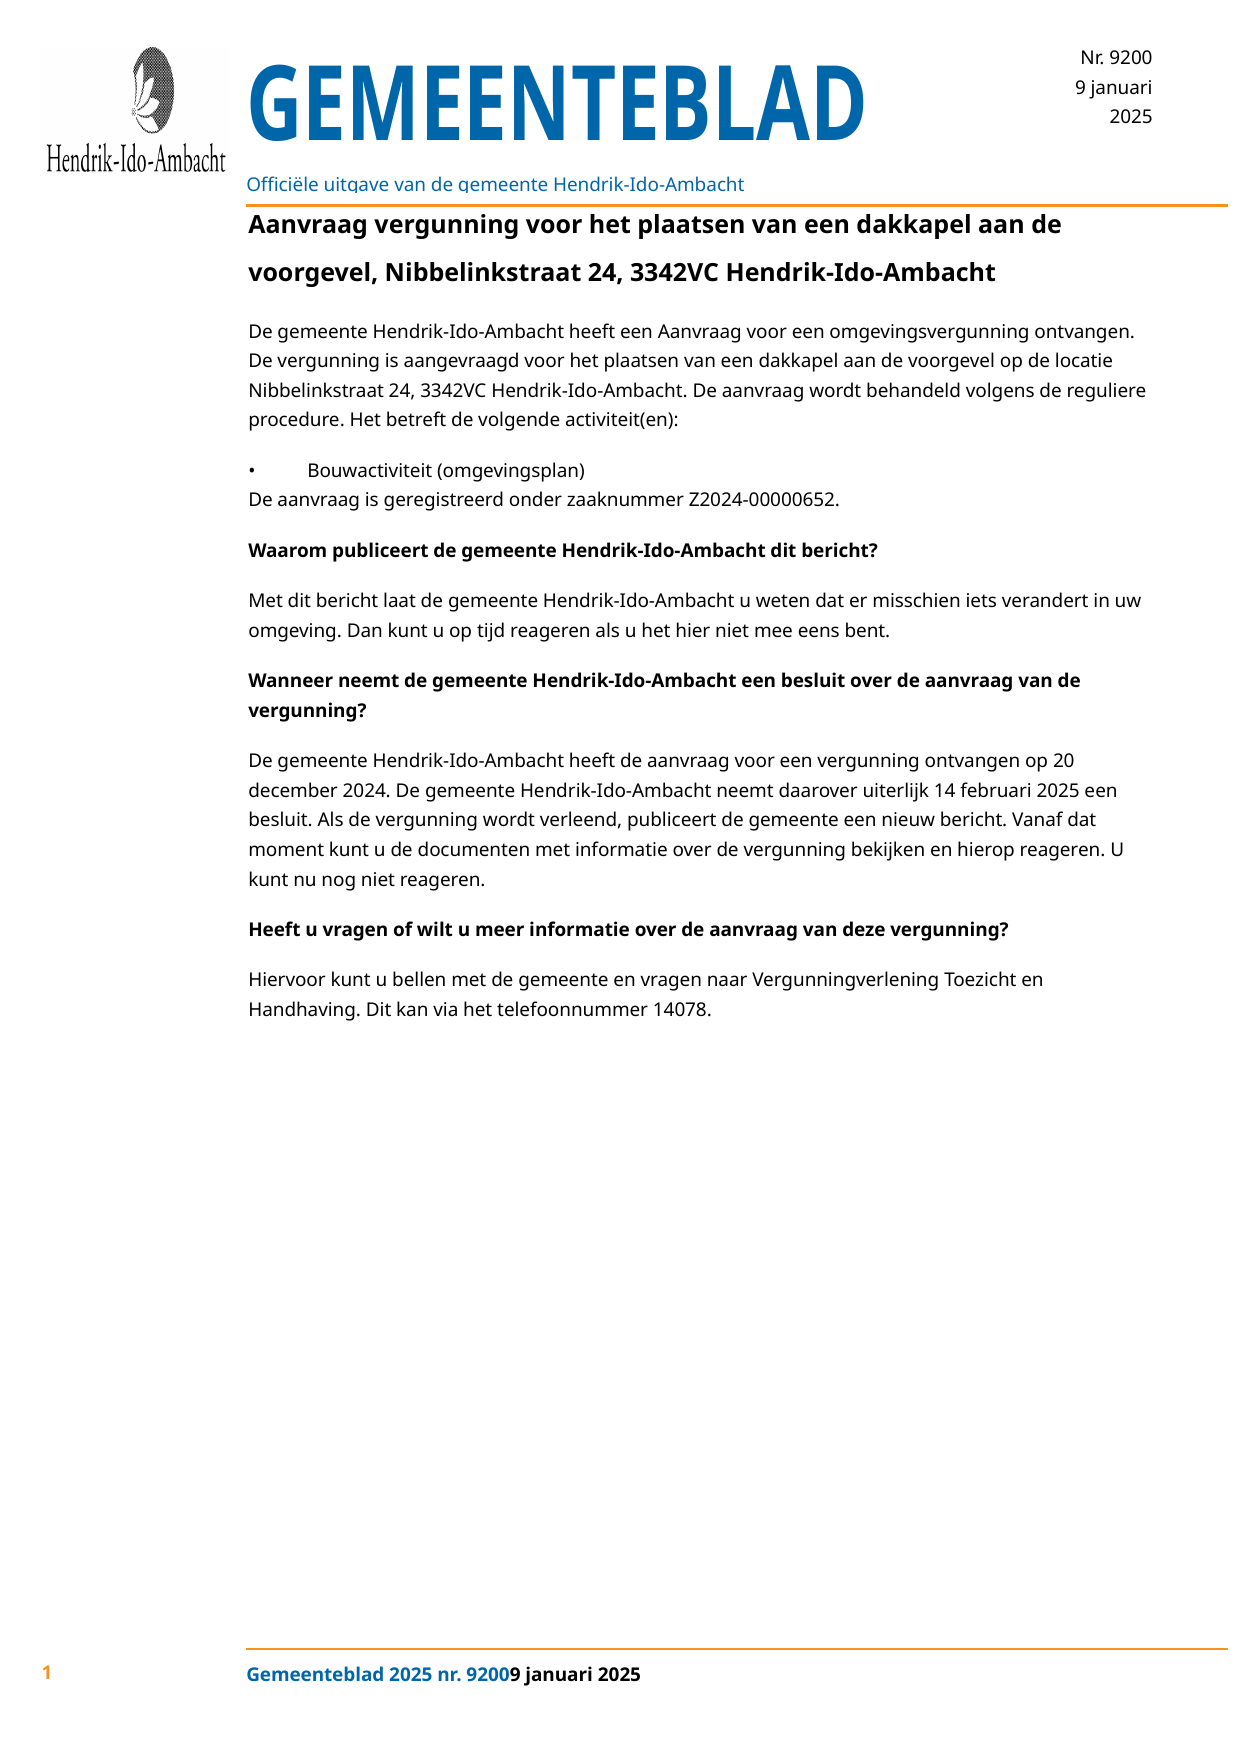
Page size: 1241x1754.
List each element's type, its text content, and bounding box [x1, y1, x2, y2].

text De gemeente Hendrik-Ido-Ambacht heeft de aanvraag voor een vergunning ontvangen op 20 december 2024. De gemeente Hendrik-Ido-Ambacht neemt daarover uiterlijk 14 februari 2025 een besluit. Als de vergunning wordt verleend, publiceert de gemeente een nieuw bericht. Vanaf dat moment kunt u de documenten met informatie over de vergunning bekijken en hierop reageren. U kunt nu nog niet reageren. [248, 747, 1152, 892]
text De gemeente Hendrik-Ido-Ambacht heeft een Aanvraag voor een omgevingsvergunning ontvangen. De vergunning is aangevraagd voor het plaatsen van een dakkapel aan de voorgevel op de locatie Nibbelinkstraat 24, 3342VC Hendrik-Ido-Ambacht. De aanvraag wordt behandeld volgens de reguliere procedure. Het betreft de volgende activiteit(en): [248, 318, 1152, 432]
text De aanvraag is geregistreerd onder zaaknummer Z2024-00000652. [248, 487, 1152, 512]
text Aanvraag vergunning voor het plaatsen van een dakkapel aan de voorgevel, Nibbelinkstraat 24, 3342VC Hendrik-Ido-Ambacht [248, 207, 1152, 288]
text Met dit bericht laat de gemeente Hendrik-Ido-Ambacht u weten dat er misschien iets verandert in uw omgeving. Dan kunt u op tijd reageren als u het hier niet mee eens bent. [248, 587, 1152, 643]
list Bouwactiviteit (omgevingsplan) [248, 457, 1152, 483]
picture [41, 47, 231, 172]
text Wanneer neemt de gemeente Hendrik-Ido-Ambacht een besluit over de aanvraag van de vergunning? [248, 667, 1152, 723]
text Heeft u vragen of wilt u meer informatie over de aanvraag van deze vergunning? [248, 916, 1152, 942]
text Hiervoor kunt u bellen met de gemeente en vragen naar Vergunningverlening Toezicht en Handhaving. Dit kan via het telefoonnummer 14078. [248, 967, 1152, 1022]
text Waarom publiceert de gemeente Hendrik-Ido-Ambacht dit bericht? [248, 537, 1152, 563]
